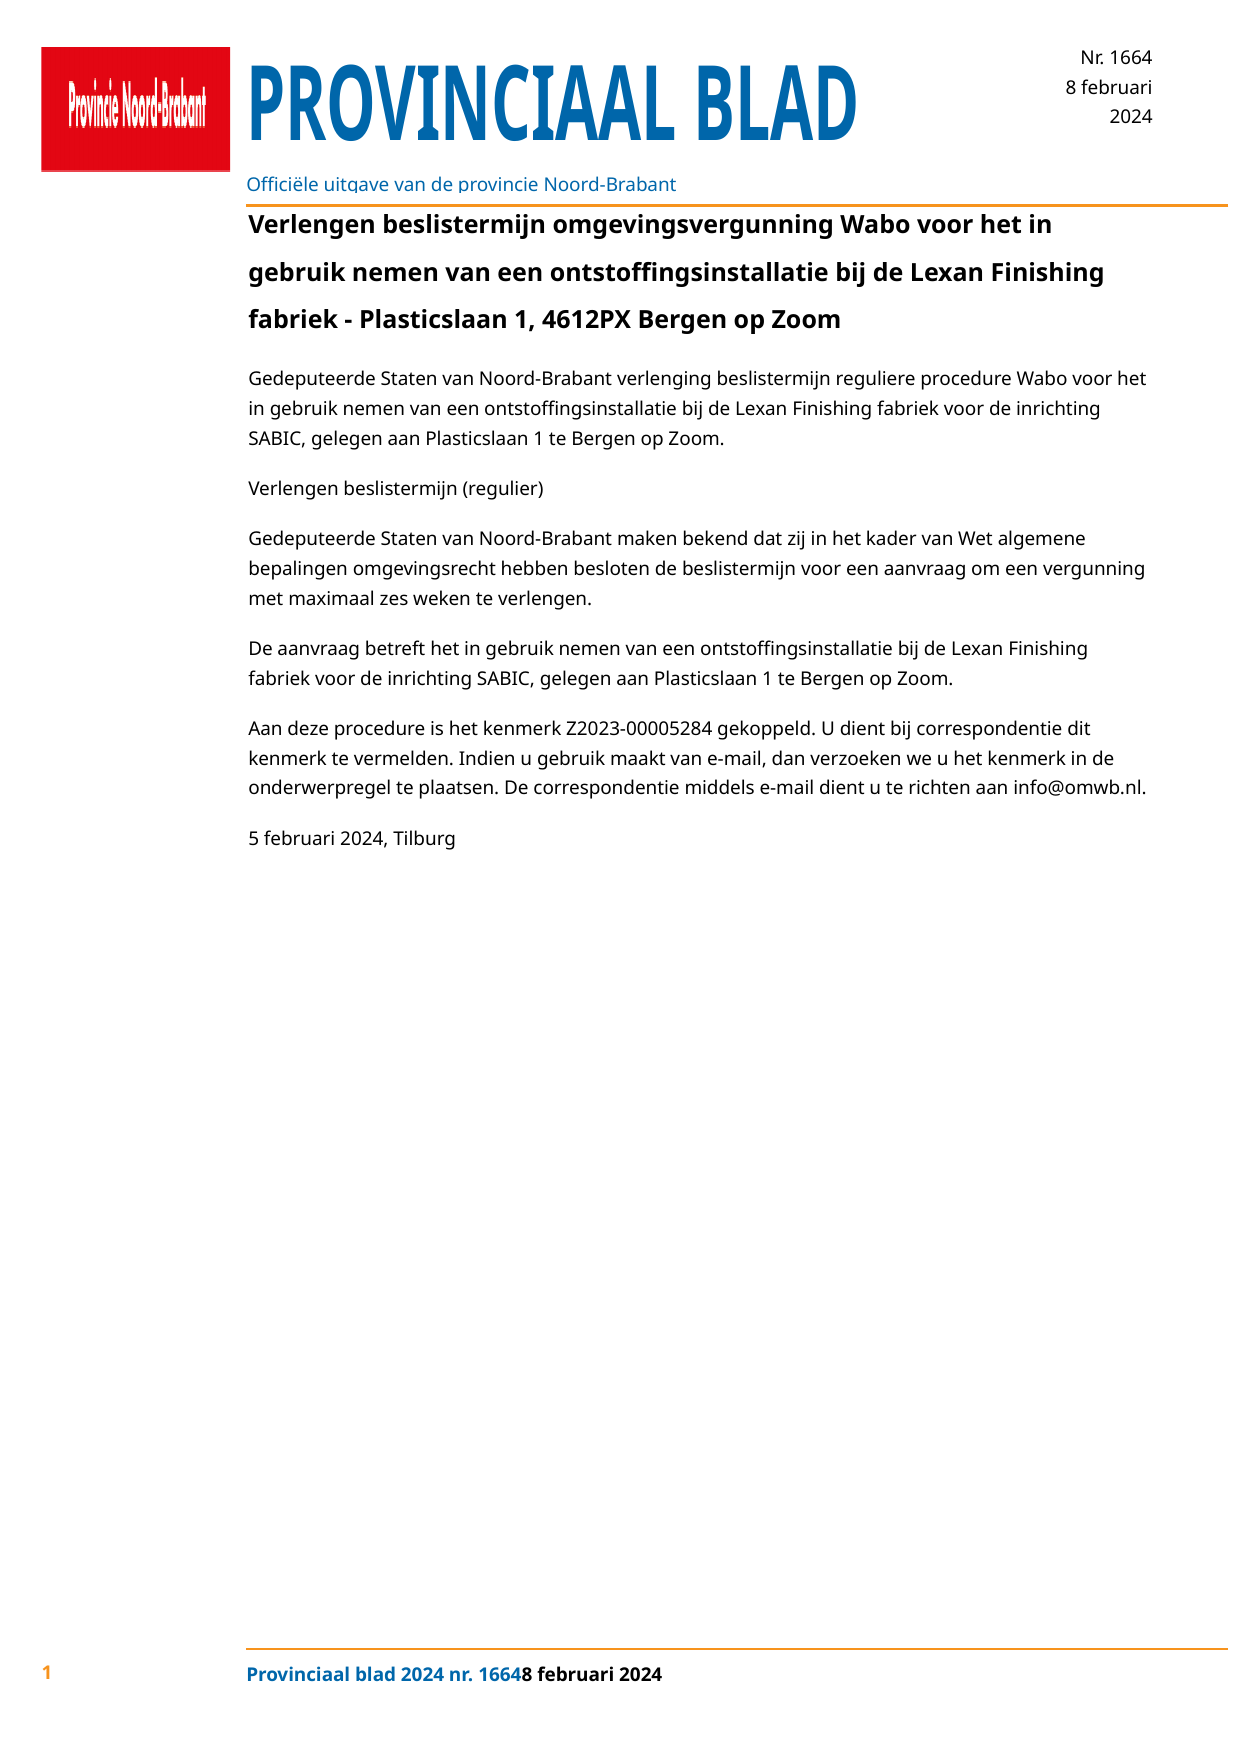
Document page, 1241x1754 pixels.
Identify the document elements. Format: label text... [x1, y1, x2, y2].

text 5 februari 2024, Tilburg [248, 825, 1152, 850]
picture [41, 47, 231, 172]
text Aan deze procedure is het kenmerk Z2023-00005284 gekoppeld. U dient bij correspondentie dit kenmerk te vermelden. Indien u gebruik maakt van e-mail, dan verzoeken we u het kenmerk in de onderwerpregel te plaatsen. De correspondentie middels e-mail dient u te richten aan info@omwb.nl. [248, 715, 1152, 800]
text De aanvraag betreft het in gebruik nemen van een ontstoffingsinstallatie bij de Lexan Finishing fabriek voor de inrichting SABIC, gelegen aan Plasticslaan 1 te Bergen op Zoom. [248, 635, 1152, 690]
text Gedeputeerde Staten van Noord-Brabant verlenging beslistermijn reguliere procedure Wabo voor het in gebruik nemen van een ontstoffingsinstallatie bij de Lexan Finishing fabriek voor de inrichting SABIC, gelegen aan Plasticslaan 1 te Bergen op Zoom. [248, 366, 1152, 450]
text Verlengen beslistermijn omgevingsvergunning Wabo voor het in gebruik nemen van een ontstoffingsinstallatie bij de Lexan Finishing fabriek - Plasticslaan 1, 4612PX Bergen op Zoom [248, 207, 1152, 336]
text Gedeputeerde Staten van Noord-Brabant maken bekend dat zij in het kader van Wet algemene bepalingen omgevingsrecht hebben besloten de beslistermijn voor een aanvraag om een vergunning met maximaal zes weken te verlengen. [248, 526, 1152, 610]
text Verlengen beslistermijn (regulier) [248, 475, 1152, 501]
